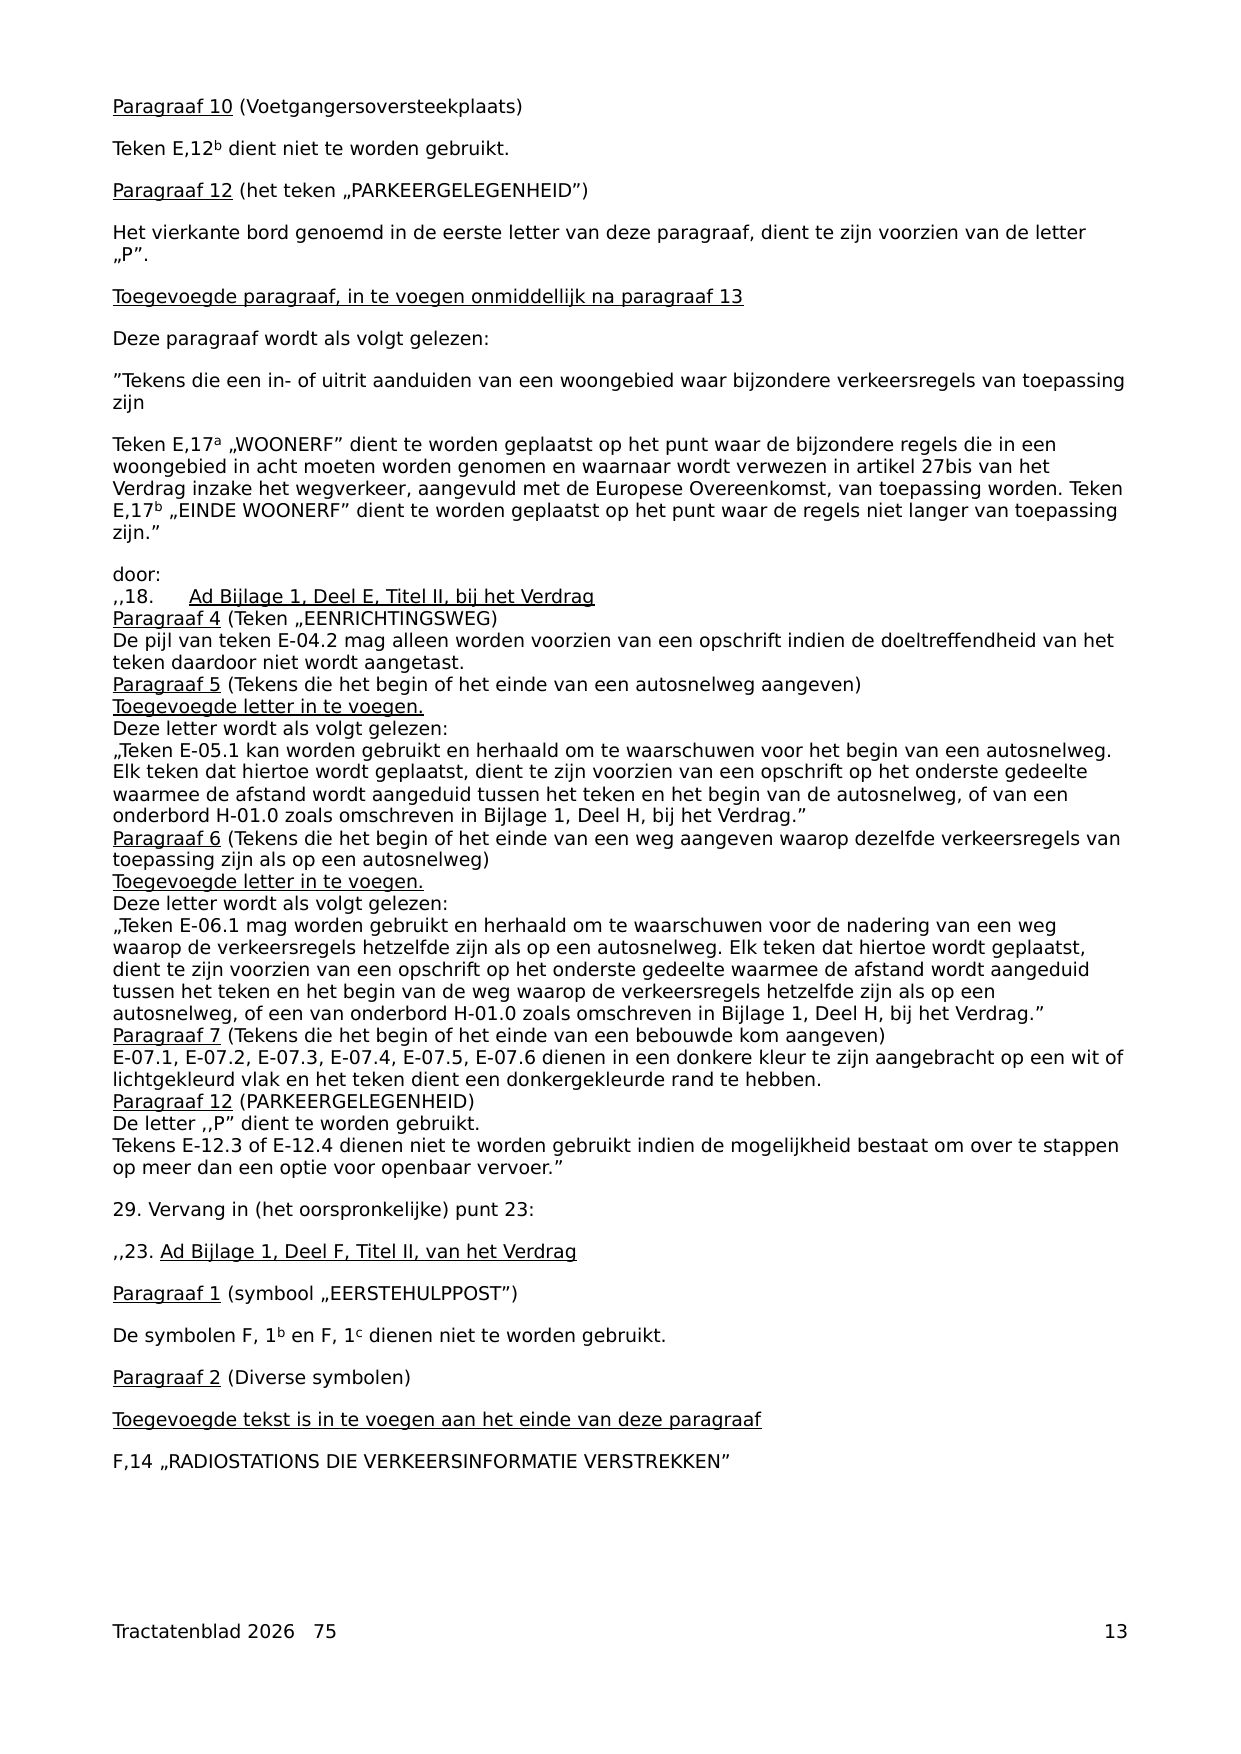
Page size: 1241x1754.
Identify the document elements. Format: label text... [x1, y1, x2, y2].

text Paragraaf 1 (symbool „EERSTEHULPPOST”) [112, 1283, 1128, 1305]
text Deze letter wordt als volgt gelezen: [112, 893, 1128, 915]
text Teken E,17a „WOONERF” dient te worden geplaatst op het punt waar de bijzondere regels die in een woongebied in acht moeten worden genomen en waarnaar wordt verwezen in artikel 27bis van het Verdrag inzake het wegverkeer, aangevuld met de Europese Overeenkomst, van toepassing worden. Teken E,17b „EINDE WOONERF” dient te worden geplaatst op het punt waar de regels niet langer van toepassing zijn.” [112, 434, 1128, 544]
text Het vierkante bord genoemd in de eerste letter van deze paragraaf, dient te zijn voorzien van de letter „P”. [112, 222, 1128, 266]
text Toegevoegde letter in te voegen. [112, 696, 1128, 717]
text De letter ,,P” dient te worden gebruikt. [112, 1113, 1128, 1135]
text „Teken E-05.1 kan worden gebruikt en herhaald om te waarschuwen voor het begin van een autosnelweg. Elk teken dat hiertoe wordt geplaatst, dient te zijn voorzien van een opschrift op het onderste gedeelte waarmee de afstand wordt aangeduid tussen het teken en het begin van de autosnelweg, of van een onderbord H-01.0 zoals omschreven in Bijlage 1, Deel H, bij het Verdrag.” [112, 739, 1128, 827]
text Toegevoegde letter in te voegen. [112, 871, 1128, 893]
text Paragraaf 6 (Tekens die het begin of het einde van een weg aangeven waarop dezelfde verkeersregels van toepassing zijn als op een autosnelweg) [112, 827, 1128, 871]
text ,,18. Ad Bijlage 1, Deel E, Titel II, bij het Verdrag [112, 586, 1128, 608]
text Toegevoegde tekst is in te voegen aan het einde van deze paragraaf [112, 1409, 1128, 1431]
text ,,23. Ad Bijlage 1, Deel F, Titel II, van het Verdrag [112, 1241, 1128, 1263]
text Paragraaf 5 (Tekens die het begin of het einde van een autosnelweg aangeven) [112, 673, 1128, 696]
text Paragraaf 12 (het teken „PARKEERGELEGENHEID”) [112, 180, 1128, 202]
text „Teken E-06.1 mag worden gebruikt en herhaald om te waarschuwen voor de nadering van een weg waarop de verkeersregels hetzelfde zijn als op een autosnelweg. Elk teken dat hiertoe wordt geplaatst, dient te zijn voorzien van een opschrift op het onderste gedeelte waarmee de afstand wordt aangeduid tussen het teken en het begin van de weg waarop de verkeersregels hetzelfde zijn als op een autosnelweg, of een van onderbord H-01.0 zoals omschreven in Bijlage 1, Deel H, bij het Verdrag.” [112, 915, 1128, 1025]
text De symbolen F, 1b en F, 1c dienen niet te worden gebruikt. [112, 1325, 1128, 1347]
text Deze letter wordt als volgt gelezen: [112, 717, 1128, 739]
text Teken E,12b dient niet te worden gebruikt. [112, 138, 1128, 160]
text Paragraaf 2 (Diverse symbolen) [112, 1367, 1128, 1389]
text De pijl van teken E-04.2 mag alleen worden voorzien van een opschrift indien de doeltreffendheid van het teken daardoor niet wordt aangetast. [112, 629, 1128, 673]
text F,14 „RADIOSTATIONS DIE VERKEERSINFORMATIE VERSTREKKEN” [112, 1451, 1128, 1473]
text Paragraaf 12 (PARKEERGELEGENHEID) [112, 1091, 1128, 1113]
text Deze paragraaf wordt als volgt gelezen: [112, 328, 1128, 350]
text Paragraaf 10 (Voetgangersoversteekplaats) [112, 96, 1128, 118]
text door: [112, 564, 1128, 586]
text E-07.1, E-07.2, E-07.3, E-07.4, E-07.5, E-07.6 dienen in een donkere kleur te zijn aangebracht op een wit of lichtgekleurd vlak en het teken dient een donkergekleurde rand te hebben. [112, 1047, 1128, 1091]
text Paragraaf 7 (Tekens die het begin of het einde van een bebouwde kom aangeven) [112, 1025, 1128, 1047]
text Toegevoegde paragraaf, in te voegen onmiddellijk na paragraaf 13 [112, 286, 1128, 308]
text 29. Vervang in (het oorspronkelijke) punt 23: [112, 1199, 1128, 1221]
text Tekens E-12.3 of E-12.4 dienen niet te worden gebruikt indien de mogelijkheid bestaat om over te stappen op meer dan een optie voor openbaar vervoer.” [112, 1135, 1128, 1179]
text Paragraaf 4 (Teken „EENRICHTINGSWEG) [112, 608, 1128, 629]
text ”Tekens die een in- of uitrit aanduiden van een woongebied waar bijzondere verkeersregels van toepassing zijn [112, 370, 1128, 414]
